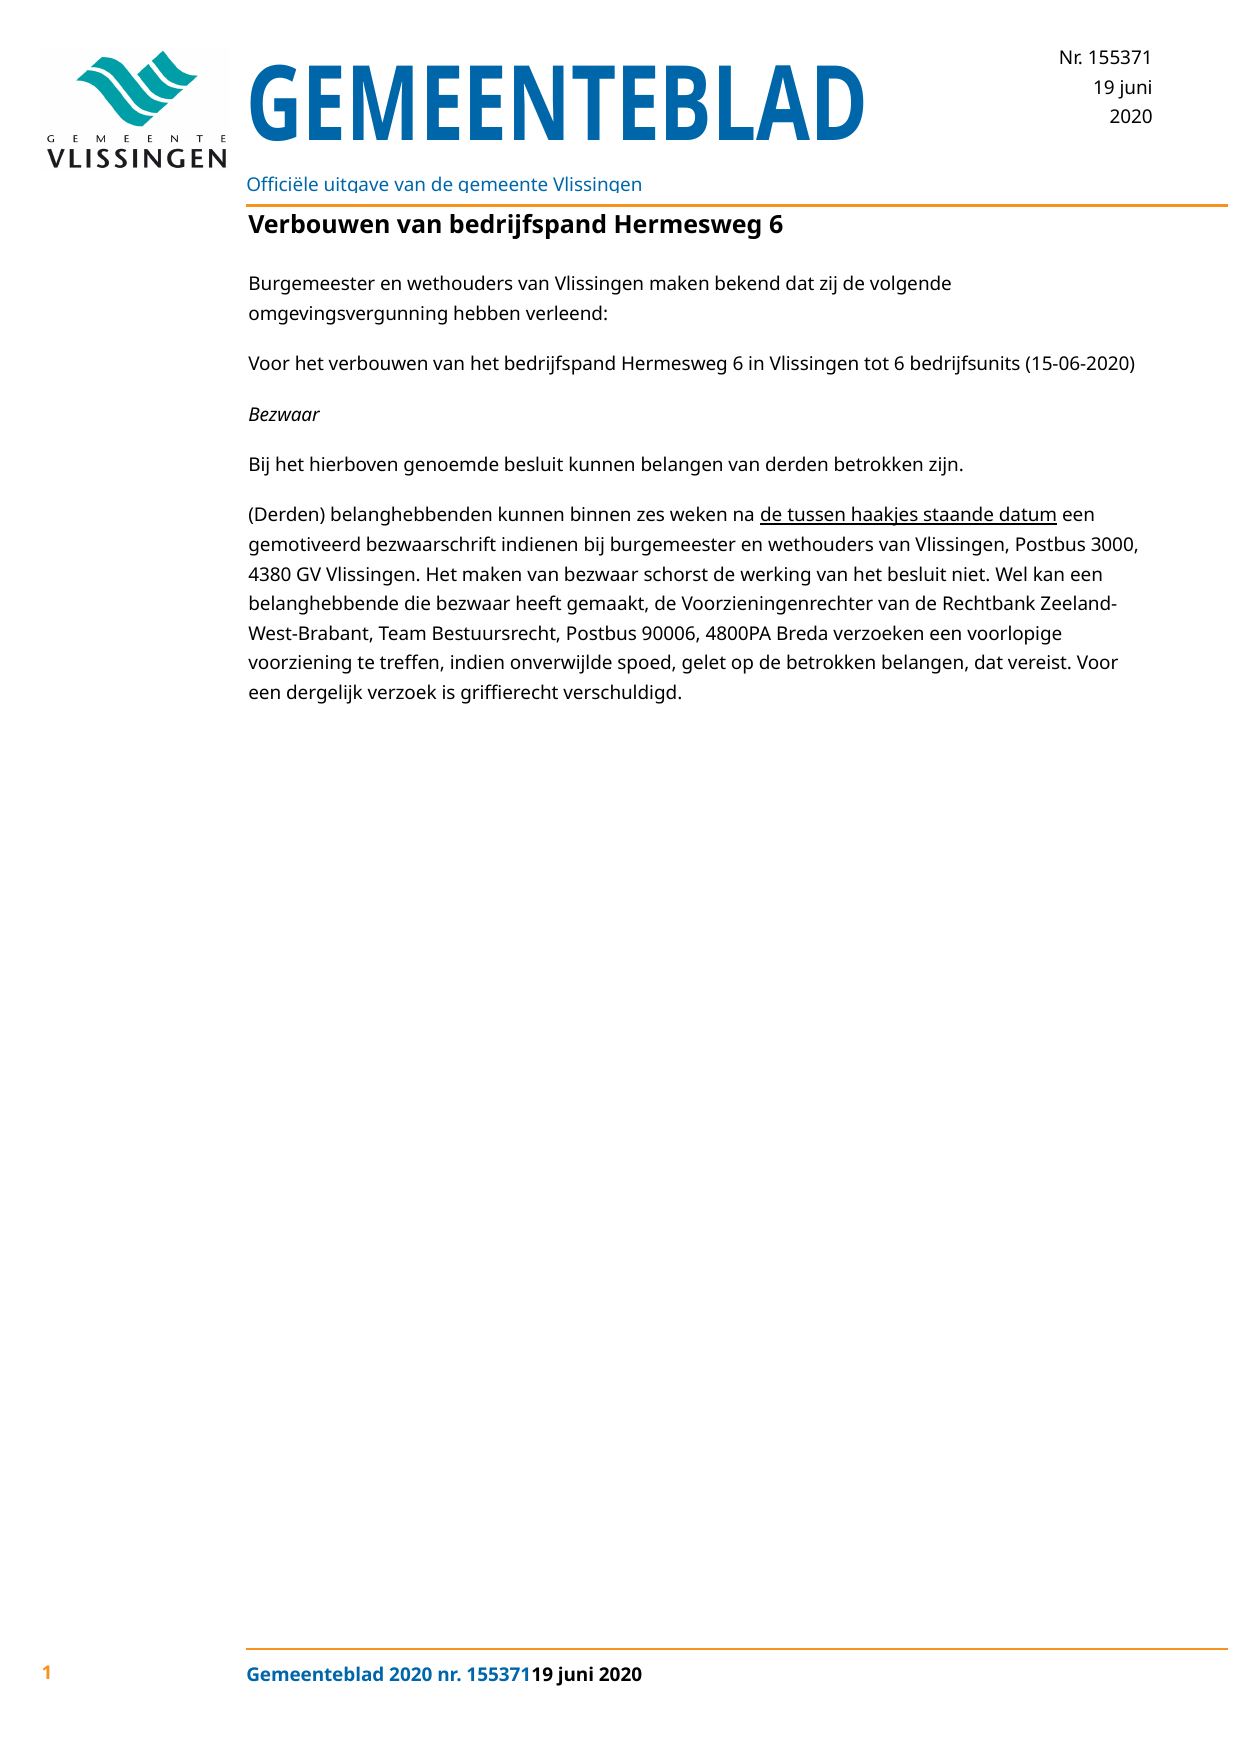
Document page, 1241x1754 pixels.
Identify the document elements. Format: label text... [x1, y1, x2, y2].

text Bezwaar [248, 401, 1152, 426]
picture [41, 47, 231, 172]
text Burgemeester en wethouders van Vlissingen maken bekend dat zij de volgende omgevingsvergunning hebben verleend: [248, 270, 1152, 326]
text Voor het verbouwen van het bedrijfspand Hermesweg 6 in Vlissingen tot 6 bedrijfsunits (15-06-2020) [248, 350, 1152, 376]
text (Derden) belanghebbenden kunnen binnen zes weken na de tussen haakjes staande datum een gemotiveerd bezwaarschrift indienen bij burgemeester en wethouders van Vlissingen, Postbus 3000, 4380 GV Vlissingen. Het maken van bezwaar schorst de werking van het besluit niet. Wel kan een belanghebbende die bezwaar heeft gemaakt, de Voorzieningenrechter van de Rechtbank Zeeland-West-Brabant, Team Bestuursrecht, Postbus 90006, 4800PA Breda verzoeken een voorlopige voorziening te treffen, indien onverwijlde spoed, gelet op de betrokken belangen, dat vereist. Voor een dergelijk verzoek is griffierecht verschuldigd. [248, 502, 1152, 705]
text Verbouwen van bedrijfspand Hermesweg 6 [248, 207, 1152, 241]
text Bij het hierboven genoemde besluit kunnen belangen van derden betrokken zijn. [248, 451, 1152, 477]
